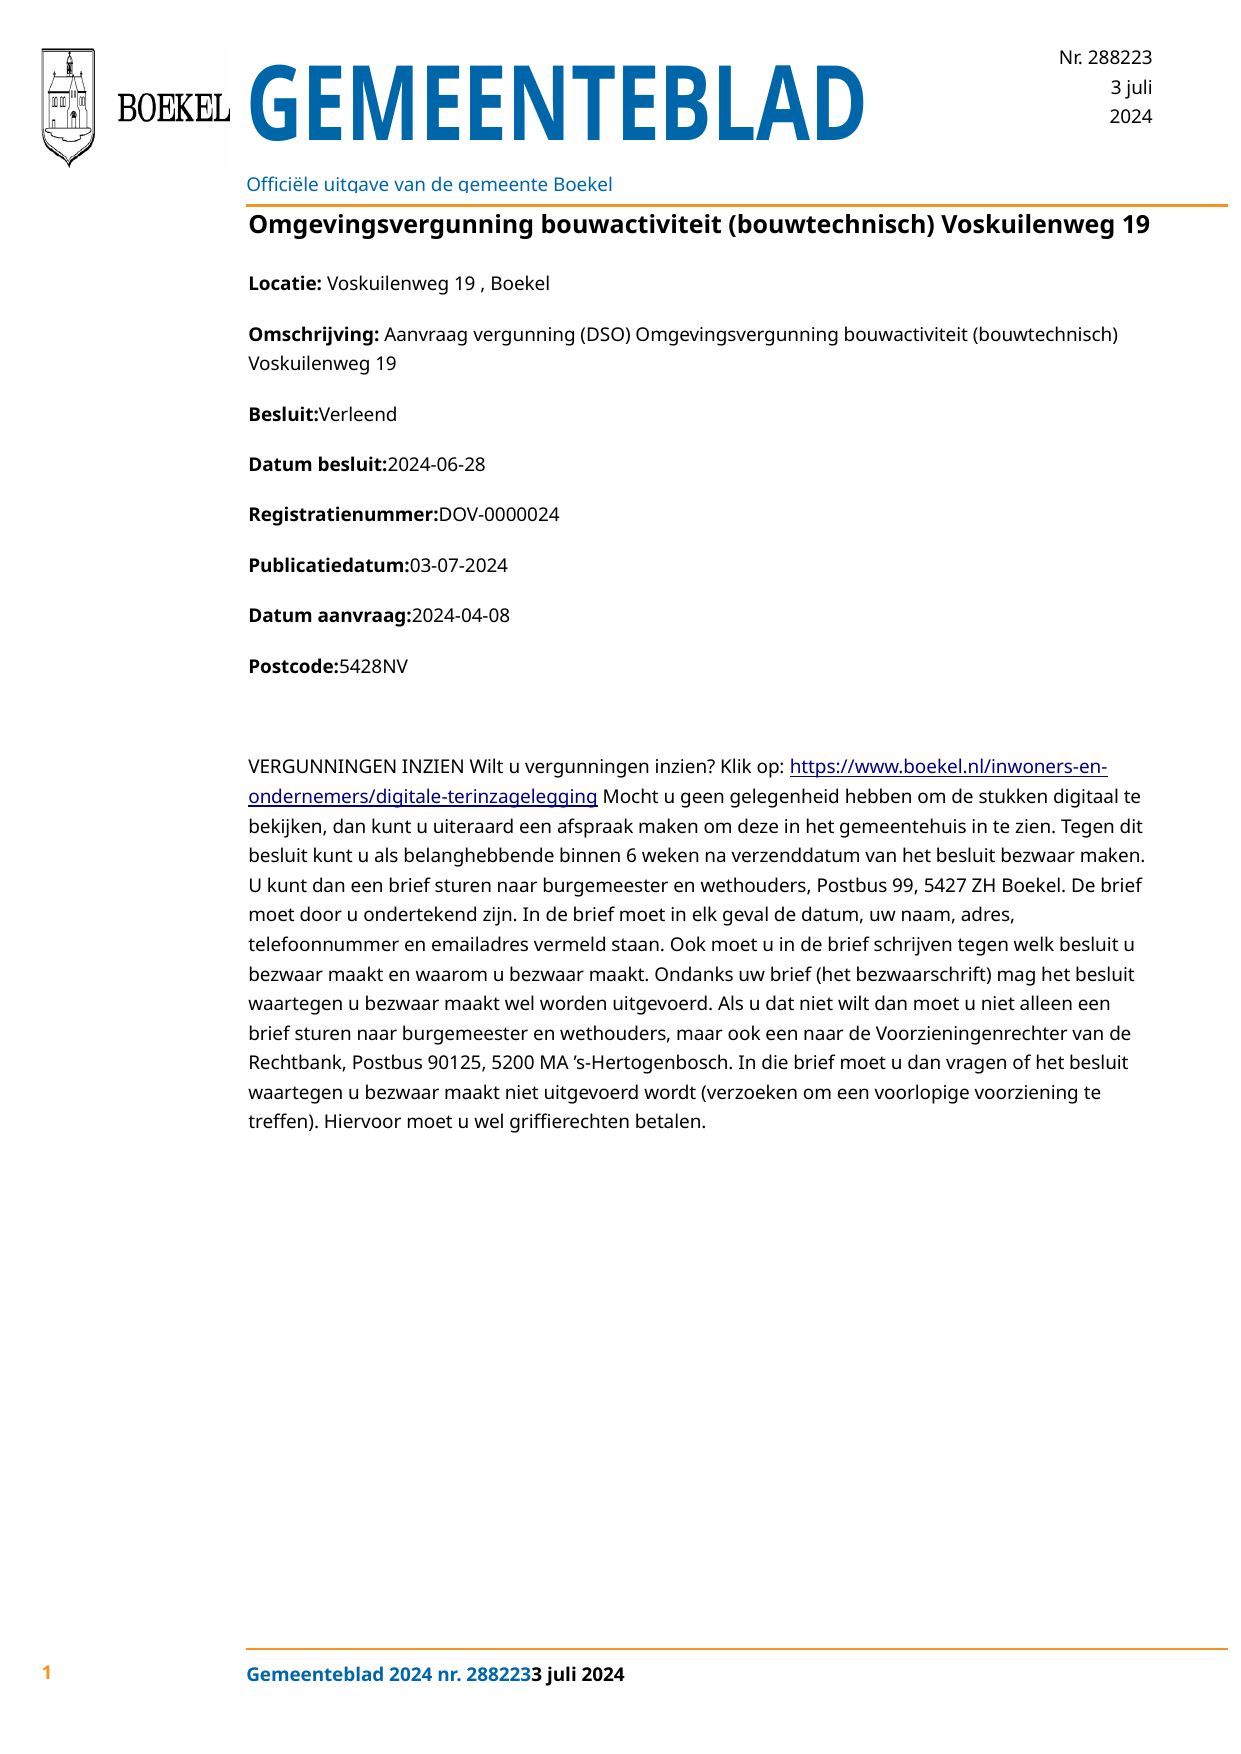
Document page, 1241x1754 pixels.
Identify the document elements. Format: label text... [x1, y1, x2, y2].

picture [41, 47, 231, 172]
text Datum aanvraag:2024-04-08 [248, 602, 1152, 628]
text Publicatiedatum:03-07-2024 [248, 552, 1152, 578]
text Registratienummer:DOV-0000024 [248, 502, 1152, 527]
text VERGUNNINGEN INZIEN Wilt u vergunningen inzien? Klik op: https://www.boekel.nl/inwoners-en-ondernemers/digitale-terinzagelegging Mocht u geen gelegenheid hebben om de stukken digitaal te bekijken, dan kunt u uiteraard een afspraak maken om deze in het gemeentehuis in te zien. Tegen dit besluit kunt u als belanghebbende binnen 6 weken na verzenddatum van het besluit bezwaar maken. U kunt dan een brief sturen naar burgemeester en wethouders, Postbus 99, 5427 ZH Boekel. De brief moet door u ondertekend zijn. In de brief moet in elk geval de datum, uw naam, adres, telefoonnummer en emailadres vermeld staan. Ook moet u in de brief schrijven tegen welk besluit u bezwaar maakt en waarom u bezwaar maakt. Ondanks uw brief (het bezwaarschrift) mag het besluit waartegen u bezwaar maakt wel worden uitgevoerd. Als u dat niet wilt dan moet u niet alleen een brief sturen naar burgemeester en wethouders, maar ook een naar de Voorzieningenrechter van de Rechtbank, Postbus 90125, 5200 MA ’s-Hertogenbosch. In die brief moet u dan vragen of het besluit waartegen u bezwaar maakt niet uitgevoerd wordt (verzoeken om een voorlopige voorziening te treffen). Hiervoor moet u wel griffierechten betalen. [248, 754, 1152, 1134]
text Postcode:5428NV [248, 653, 1152, 678]
text Locatie: Voskuilenweg 19 , Boekel [248, 270, 1152, 296]
text Datum besluit:2024-06-28 [248, 451, 1152, 477]
text Omgevingsvergunning bouwactiviteit (bouwtechnisch) Voskuilenweg 19 [248, 207, 1152, 241]
text Besluit:Verleend [248, 401, 1152, 426]
text Omschrijving: Aanvraag vergunning (DSO) Omgevingsvergunning bouwactiviteit (bouwtechnisch) Voskuilenweg 19 [248, 321, 1152, 376]
